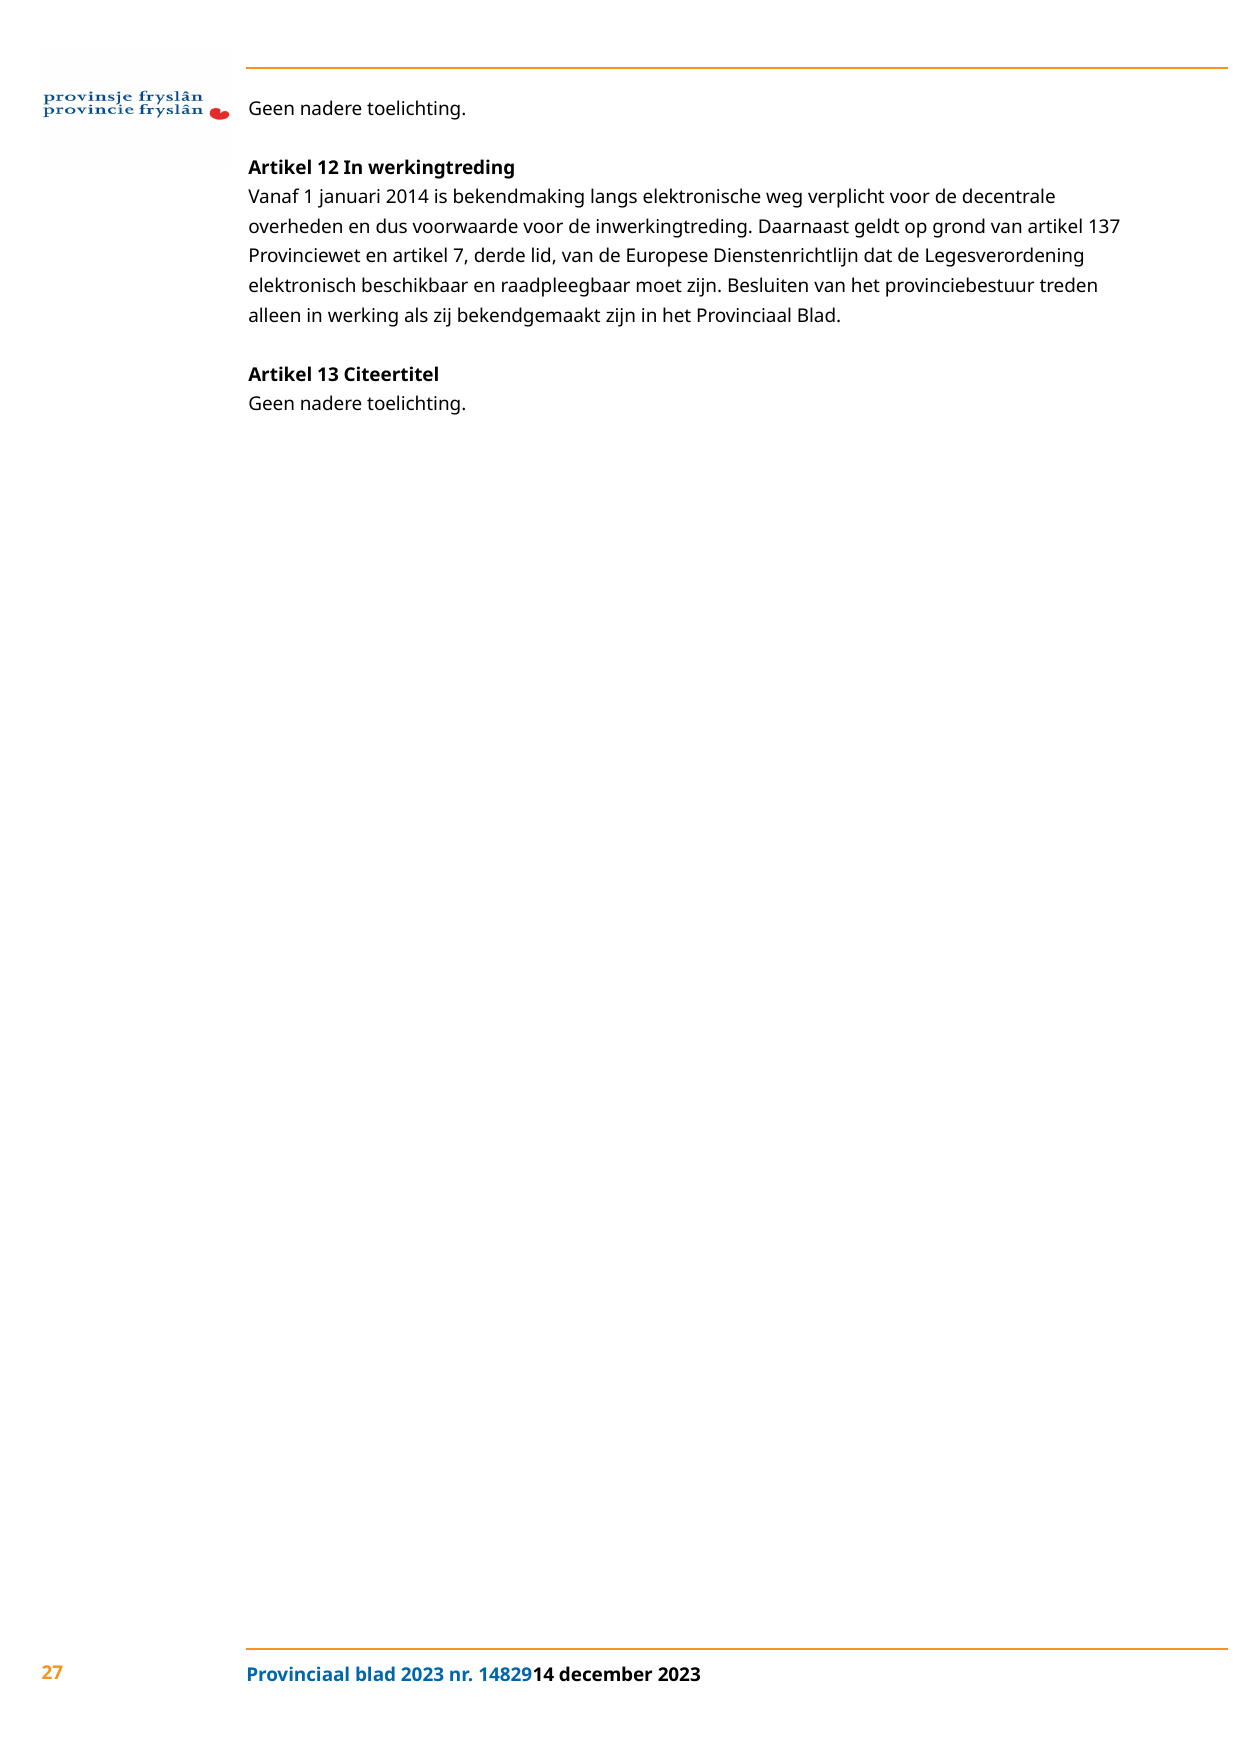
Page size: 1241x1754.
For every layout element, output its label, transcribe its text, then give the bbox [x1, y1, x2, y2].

text Artikel 13 Citeertitel [248, 361, 1152, 387]
text Artikel 12 In werkingtreding [248, 154, 1152, 180]
text Geen nadere toelichting. [248, 391, 1152, 416]
text Vanaf 1 januari 2014 is bekendmaking langs elektronische weg verplicht voor de decentrale overheden en dus voorwaarde voor de inwerkingtreding. Daarnaast geldt op grond van artikel 137 Provinciewet en artikel 7, derde lid, van de Europese Dienstenrichtlijn dat de Legesverordening elektronisch beschikbaar en raadpleegbaar moet zijn. Besluiten van het provinciebestuur treden alleen in werking als zij bekendgemaakt zijn in het Provinciaal Blad. [248, 183, 1152, 328]
picture [41, 47, 231, 172]
text Geen nadere toelichting. [248, 95, 1152, 121]
